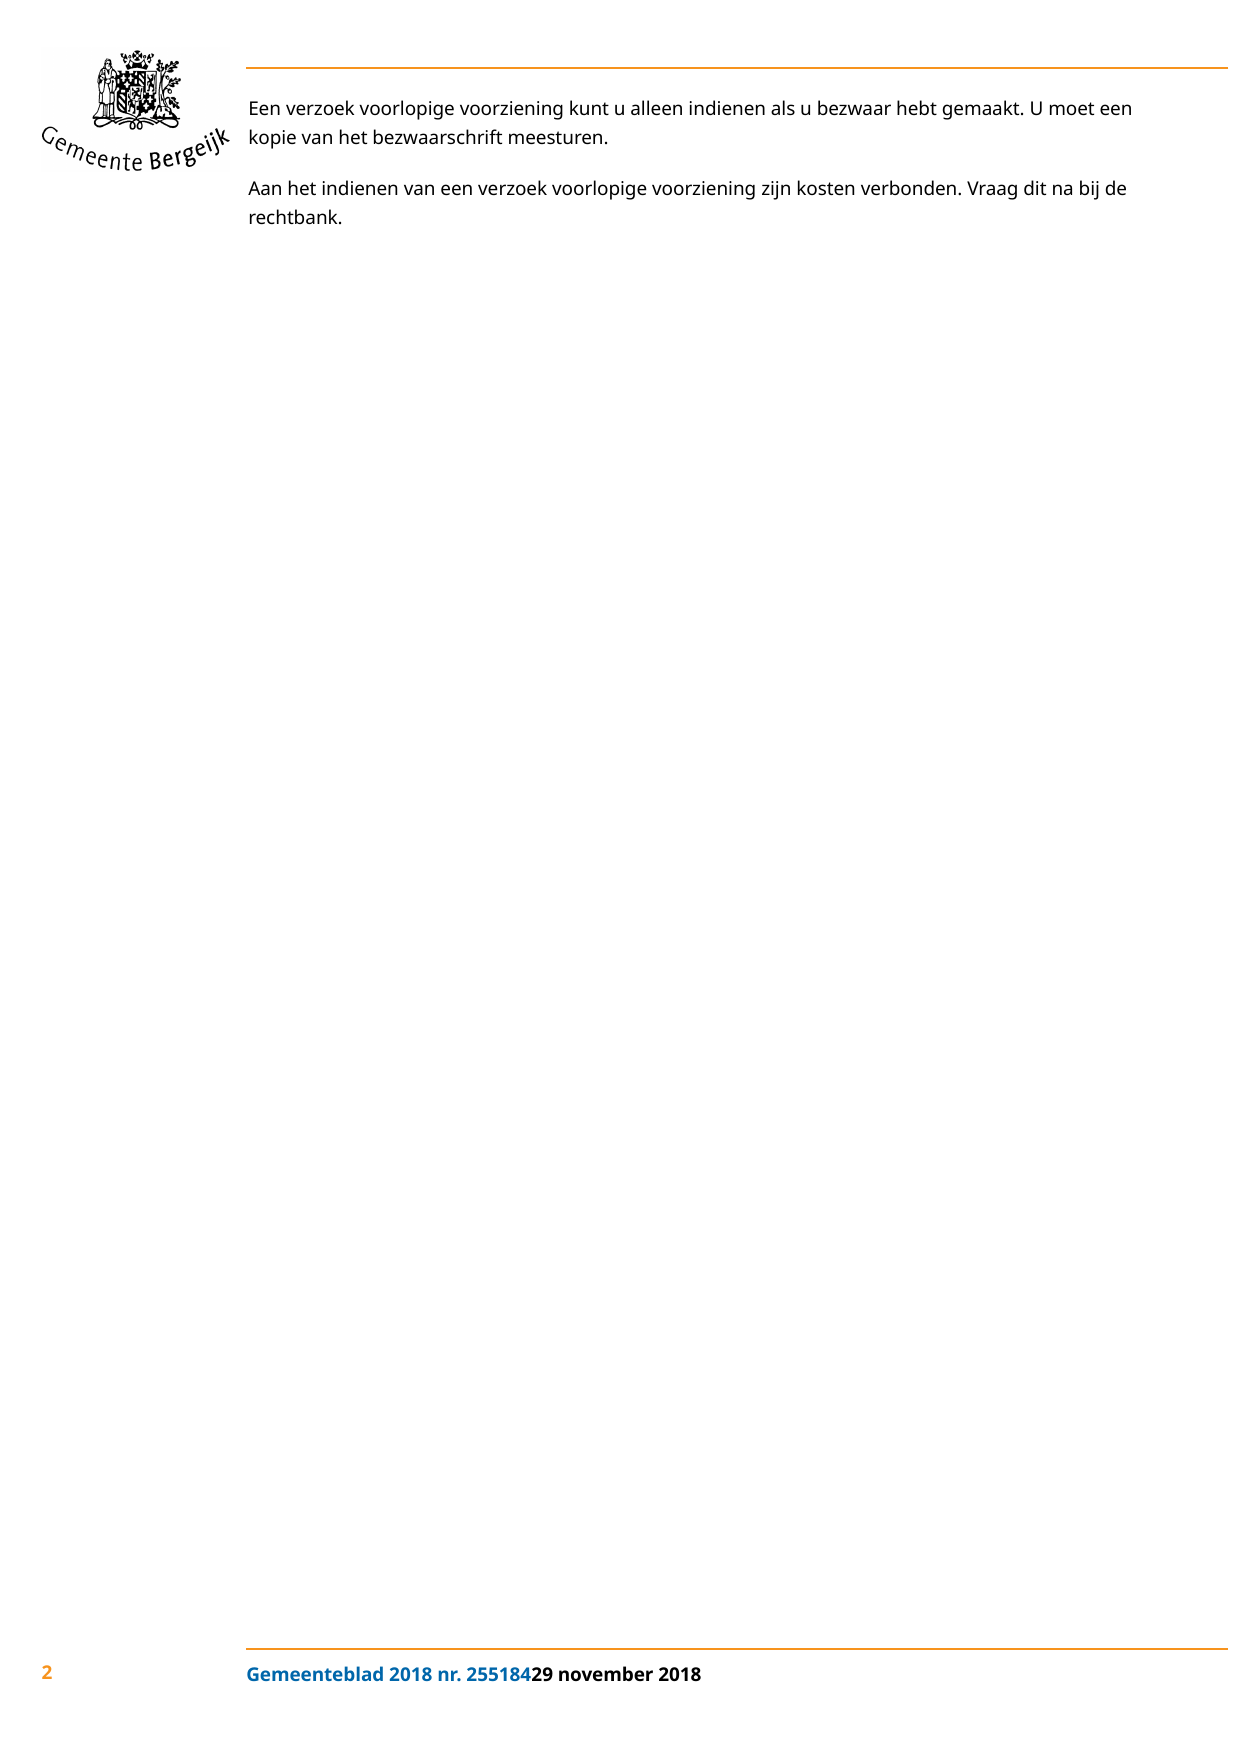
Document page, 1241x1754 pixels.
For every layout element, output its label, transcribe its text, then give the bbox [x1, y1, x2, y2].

text Een verzoek voorlopige voorziening kunt u alleen indienen als u bezwaar hebt gemaakt. U moet een kopie van het bezwaarschrift meesturen. [248, 95, 1152, 150]
text Aan het indienen van een verzoek voorlopige voorziening zijn kosten verbonden. Vraag dit na bij de rechtbank. [248, 175, 1152, 230]
picture [41, 47, 231, 172]
